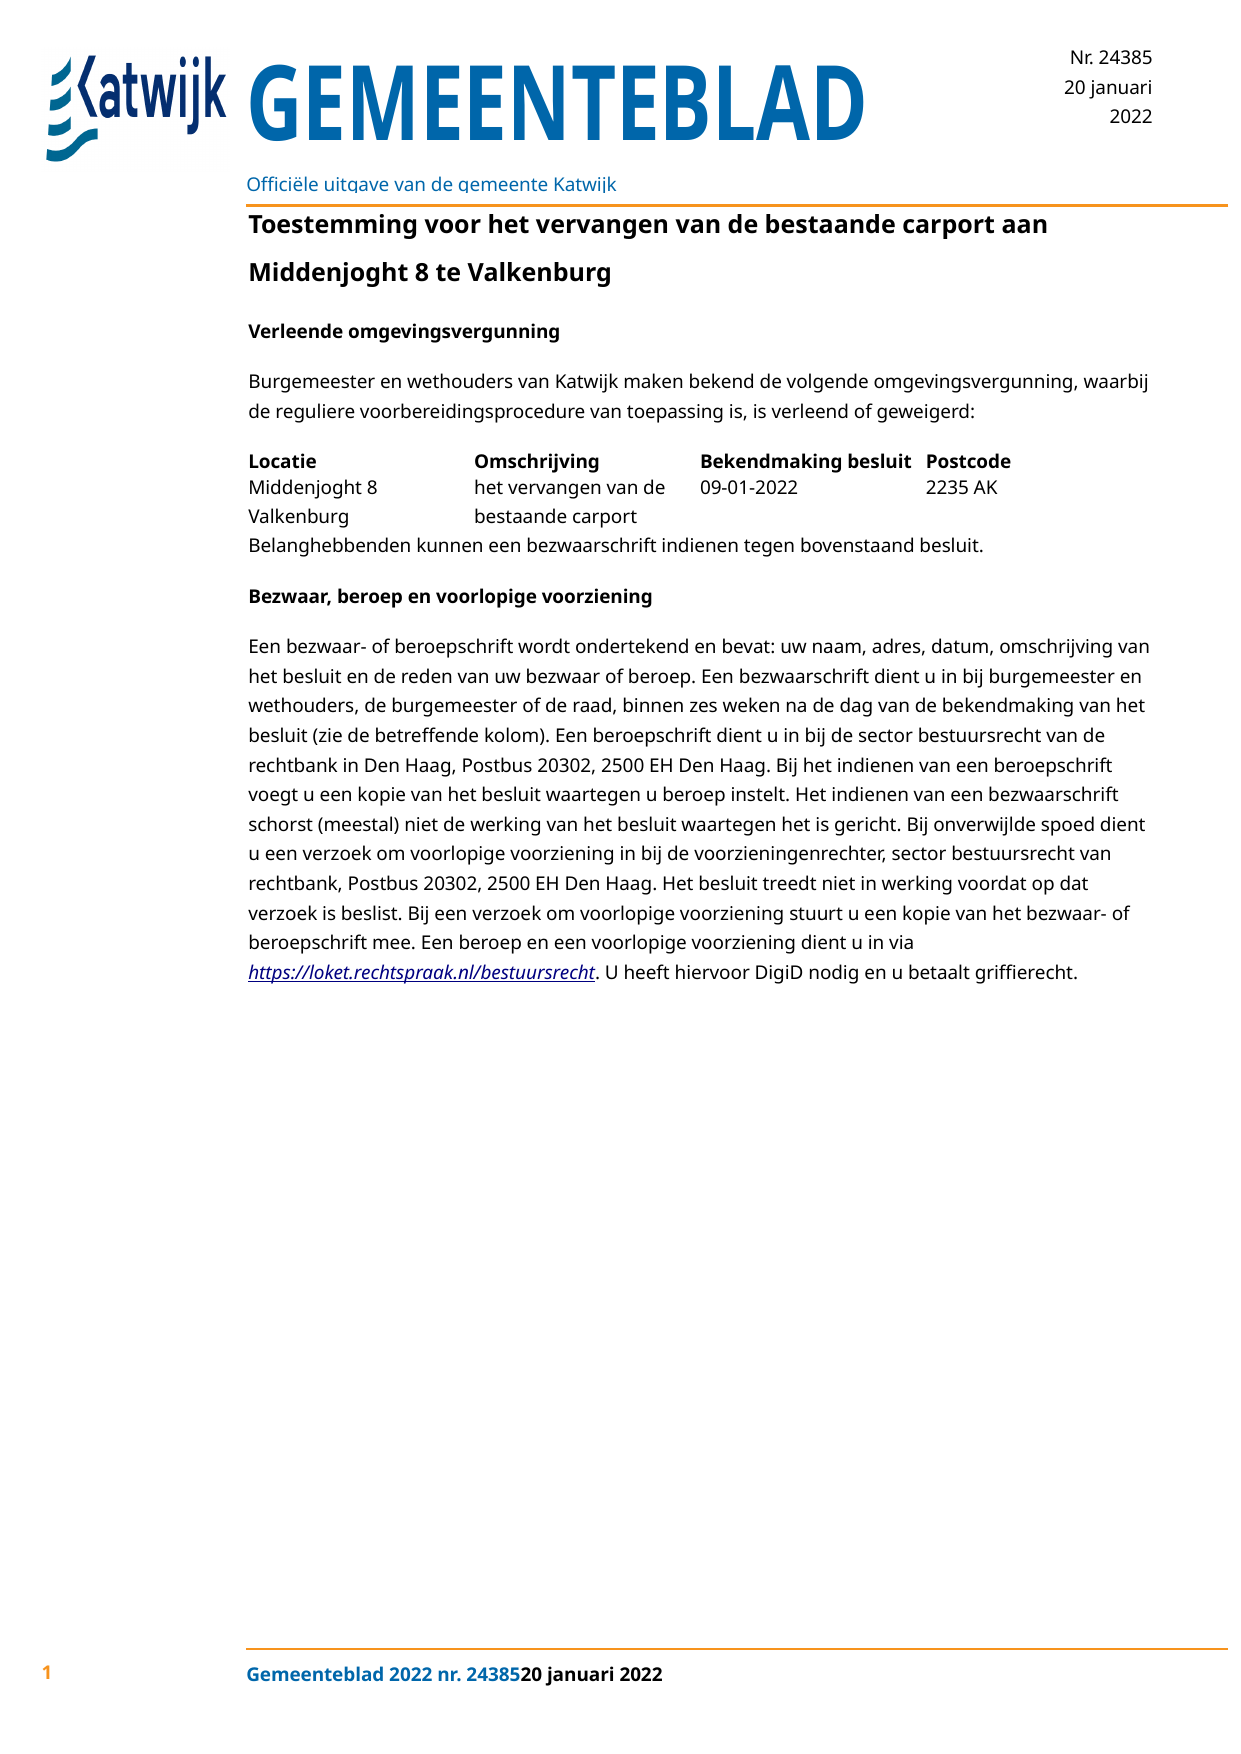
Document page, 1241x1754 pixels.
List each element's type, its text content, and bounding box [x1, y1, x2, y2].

text Een bezwaar- of beroepschrift wordt ondertekend en bevat: uw naam, adres, datum, omschrijving van het besluit en de reden van uw bezwaar of beroep. Een bezwaarschrift dient u in bij burgemeester en wethouders, de burgemeester of de raad, binnen zes weken na de dag van de bekendmaking van het besluit (zie de betreffende kolom). Een beroepschrift dient u in bij de sector bestuursrecht van de rechtbank in Den Haag, Postbus 20302, 2500 EH Den Haag. Bij het indienen van een beroepschrift voegt u een kopie van het besluit waartegen u beroep instelt. Het indienen van een bezwaarschrift schorst (meestal) niet de werking van het besluit waartegen het is gericht. Bij onverwijlde spoed dient u een verzoek om voorlopige voorziening in bij de voorzieningenrechter, sector bestuursrecht van rechtbank, Postbus 20302, 2500 EH Den Haag. Het besluit treedt niet in werking voordat op dat verzoek is beslist. Bij een verzoek om voorlopige voorziening stuurt u een kopie van het bezwaar- of beroepschrift mee. Een beroep en een voorlopige voorziening dient u in via https://loket.rechtspraak.nl/bestuursrecht. U heeft hiervoor DigiD nodig en u betaalt griffierecht. [248, 633, 1152, 985]
text Toestemming voor het vervangen van de bestaande carport aan Middenjoght 8 te Valkenburg [248, 207, 1152, 288]
table_header Omschrijving [474, 449, 700, 474]
table_header Postcode [926, 449, 1152, 474]
text Belanghebbenden kunnen een bezwaarschrift indienen tegen bovenstaand besluit. [248, 533, 1152, 558]
text Burgemeester en wethouders van Katwijk maken bekend de volgende omgevingsvergunning, waarbij de reguliere voorbereidingsprocedure van toepassing is, is verleend of geweigerd: [248, 368, 1152, 424]
table_cell 2235 AK [926, 474, 1152, 529]
table_cell Middenjoght 8 Valkenburg [248, 474, 474, 529]
table_header Locatie [248, 449, 474, 474]
picture [41, 47, 231, 172]
text Bezwaar, beroep en voorlopige voorziening [248, 583, 1152, 609]
table_header Bekendmaking besluit [700, 449, 926, 474]
table_cell 09-01-2022 [700, 474, 926, 529]
table_cell het vervangen van de bestaande carport [474, 474, 700, 529]
text Verleende omgevingsvergunning [248, 318, 1152, 344]
